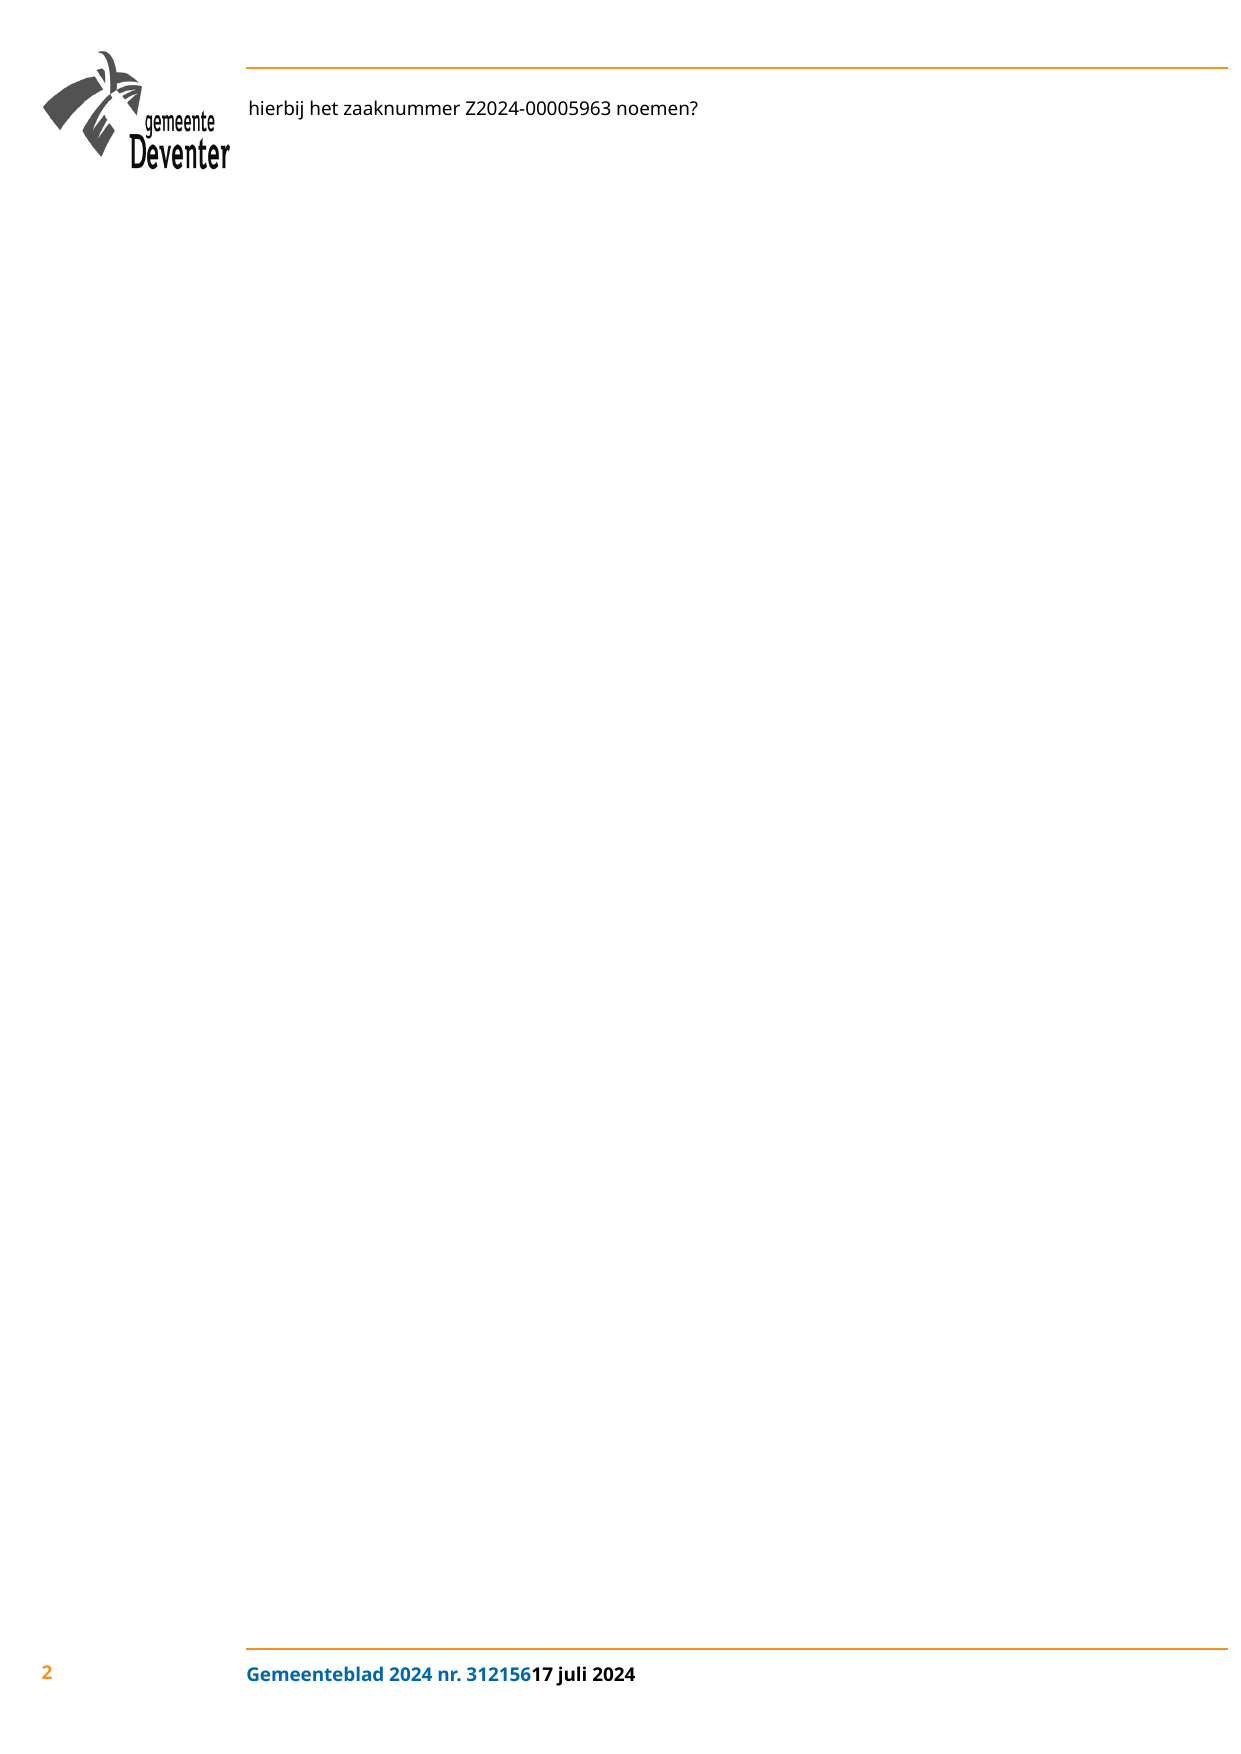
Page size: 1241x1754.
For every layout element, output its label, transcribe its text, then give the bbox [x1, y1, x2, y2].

text hierbij het zaaknummer Z2024-00005963 noemen? [248, 95, 1152, 121]
picture [41, 47, 231, 172]
